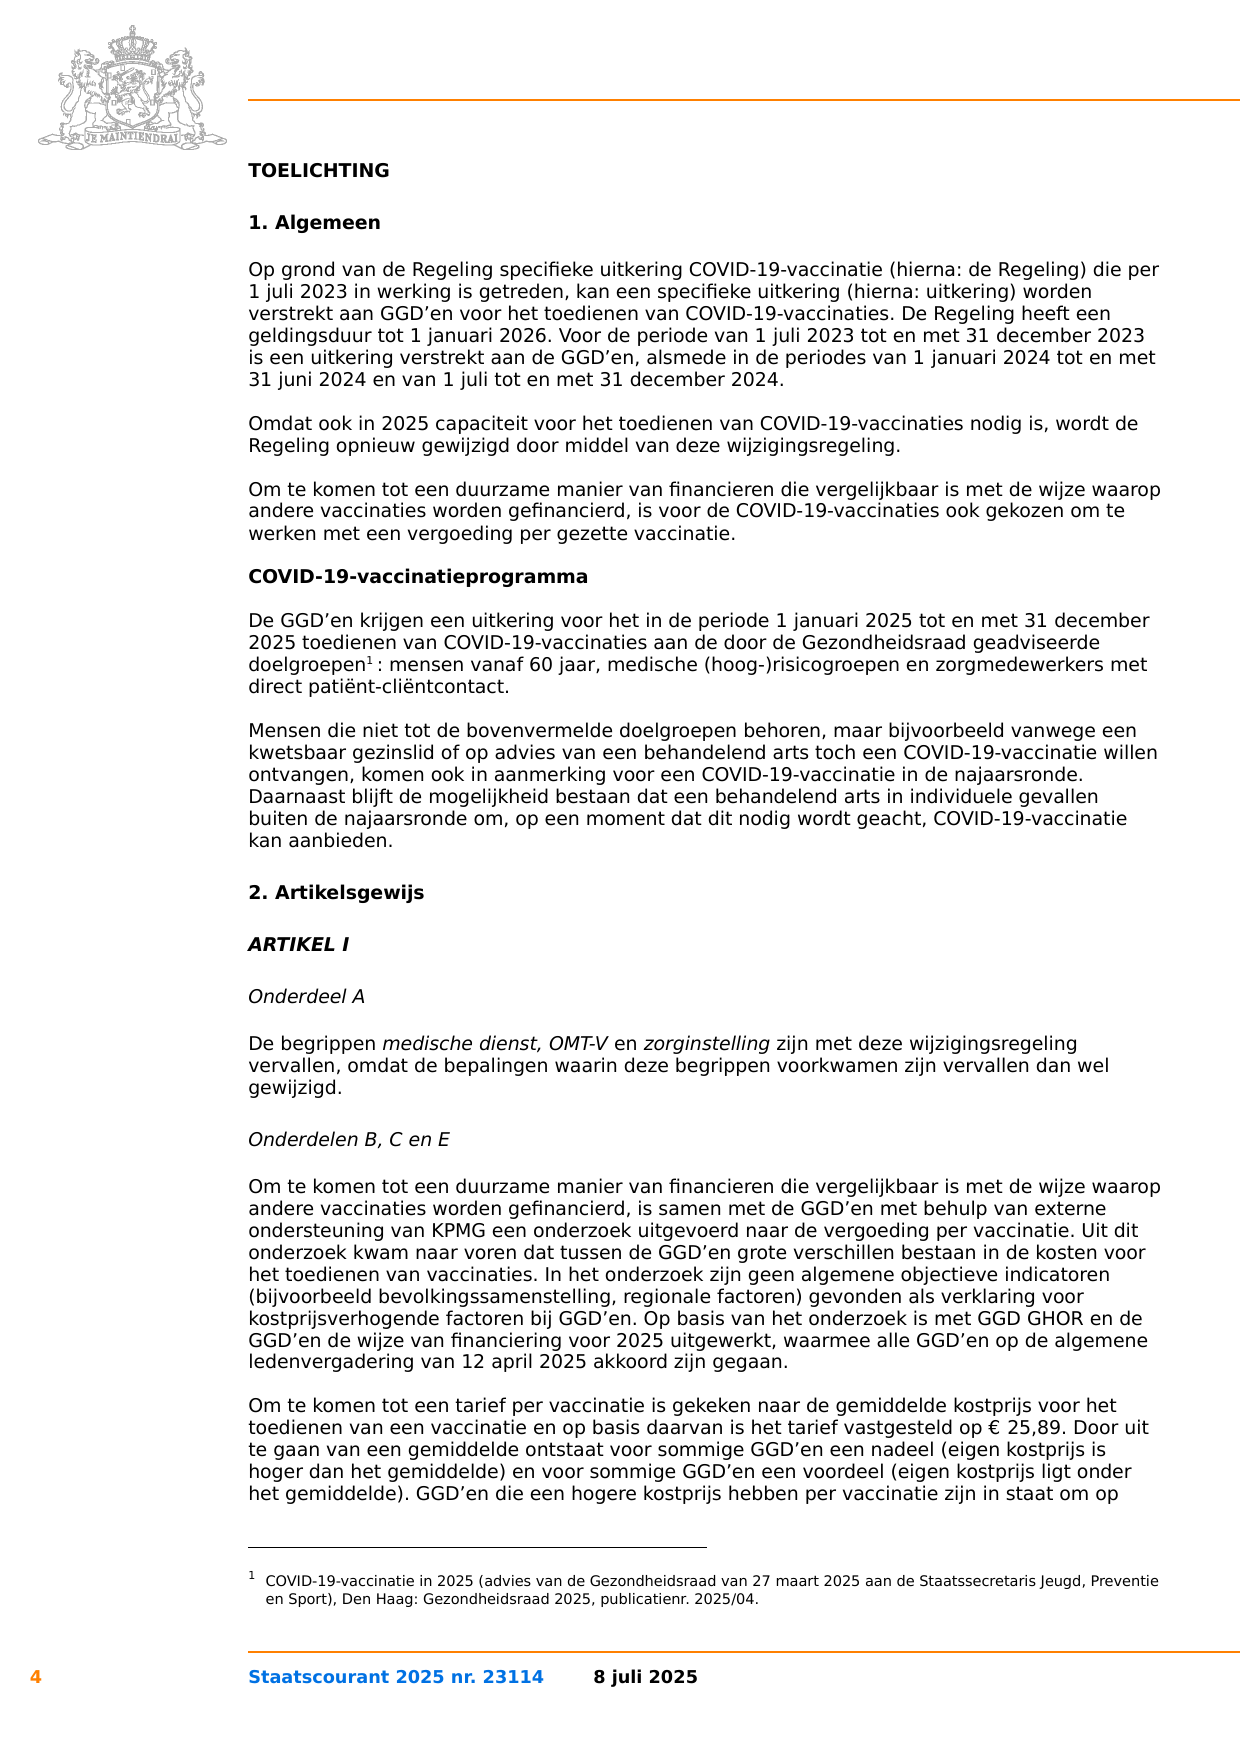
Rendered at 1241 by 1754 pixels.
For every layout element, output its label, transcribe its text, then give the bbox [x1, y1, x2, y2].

picture [38, 25, 227, 150]
subtitle 1. Algemeen [248, 212, 1163, 234]
subtitle Onderdeel A [248, 986, 1163, 1008]
subtitle TOELICHTING [248, 160, 1163, 182]
text Om te komen tot een tarief per vaccinatie is gekeken naar de gemiddelde kostprijs voor het toedienen van een vaccinatie en op basis daarvan is het tarief vastgesteld op € 25,89. Door uit te gaan van een gemiddelde ontstaat voor sommige GGD’en een nadeel (eigen kostprijs is hoger dan het gemiddelde) en voor sommige GGD’en een voordeel (eigen kostprijs ligt onder het gemiddelde). GGD’en die een hogere kostprijs hebben per vaccinatie zijn in staat om op [248, 1395, 1163, 1505]
text De GGD’en krijgen een uitkering voor het in de periode 1 januari 2025 tot en met 31 december 2025 toedienen van COVID-19-vaccinaties aan de door de Gezondheidsraad geadviseerde doelgroepen: mensen vanaf 60 jaar, medische (hoog-)risicogroepen en zorgmedewerkers met direct patiënt-cliëntcontact. [248, 610, 1163, 698]
text Om te komen tot een duurzame manier van financieren die vergelijkbaar is met de wijze waarop andere vaccinaties worden gefinancierd, is samen met de GGD’en met behulp van externe ondersteuning van KPMG een onderzoek uitgevoerd naar de vergoeding per vaccinatie. Uit dit onderzoek kwam naar voren dat tussen de GGD’en grote verschillen bestaan in de kosten voor het toedienen van vaccinaties. In het onderzoek zijn geen algemene objectieve indicatoren (bijvoorbeeld bevolkingssamenstelling, regionale factoren) gevonden als verklaring voor kostprijsverhogende factoren bij GGD’en. Op basis van het onderzoek is met GGD GHOR en de GGD’en de wijze van financiering voor 2025 uitgewerkt, waarmee alle GGD’en op de algemene ledenvergadering van 12 april 2025 akkoord zijn gegaan. [248, 1176, 1163, 1373]
subtitle COVID-19-vaccinatieprogramma [248, 566, 1163, 588]
subtitle 2. Artikelsgewijs [248, 882, 1163, 904]
text De begrippen medische dienst, OMT-V en zorginstelling zijn met deze wijzigingsregeling vervallen, omdat de bepalingen waarin deze begrippen voorkwamen zijn vervallen dan wel gewijzigd. [248, 1033, 1163, 1099]
text Om te komen tot een duurzame manier van financieren die vergelijkbaar is met de wijze waarop andere vaccinaties worden gefinancierd, is voor de COVID-19-vaccinaties ook gekozen om te werken met een vergoeding per gezette vaccinatie. [248, 478, 1163, 544]
text Omdat ook in 2025 capaciteit voor het toedienen van COVID-19-vaccinaties nodig is, wordt de Regeling opnieuw gewijzigd door middel van deze wijzigingsregeling. [248, 413, 1163, 457]
subtitle Onderdelen B, C en E [248, 1129, 1163, 1151]
text COVID-19-vaccinatie in 2025 (advies van de Gezondheidsraad van 27 maart 2025 aan de Staatssecretaris Jeugd, Preventie en Sport), Den Haag: Gezondheidsraad 2025, publicatienr. 2025/04. [248, 1569, 1163, 1608]
subtitle ARTIKEL I [248, 934, 1163, 956]
text Op grond van de Regeling specifieke uitkering COVID-19-vaccinatie (hierna: de Regeling) die per 1 juli 2023 in werking is getreden, kan een specifieke uitkering (hierna: uitkering) worden verstrekt aan GGD’en voor het toedienen van COVID-19-vaccinaties. De Regeling heeft een geldingsduur tot 1 januari 2026. Voor de periode van 1 juli 2023 tot en met 31 december 2023 is een uitkering verstrekt aan de GGD’en, alsmede in de periodes van 1 januari 2024 tot en met 31 juni 2024 en van 1 juli tot en met 31 december 2024. [248, 259, 1163, 391]
text Mensen die niet tot de bovenvermelde doelgroepen behoren, maar bijvoorbeeld vanwege een kwetsbaar gezinslid of op advies van een behandelend arts toch een COVID-19-vaccinatie willen ontvangen, komen ook in aanmerking voor een COVID-19-vaccinatie in de najaarsronde. Daarnaast blijft de mogelijkheid bestaan dat een behandelend arts in individuele gevallen buiten de najaarsronde om, op een moment dat dit nodig wordt geacht, COVID-19-vaccinatie kan aanbieden. [248, 720, 1163, 852]
